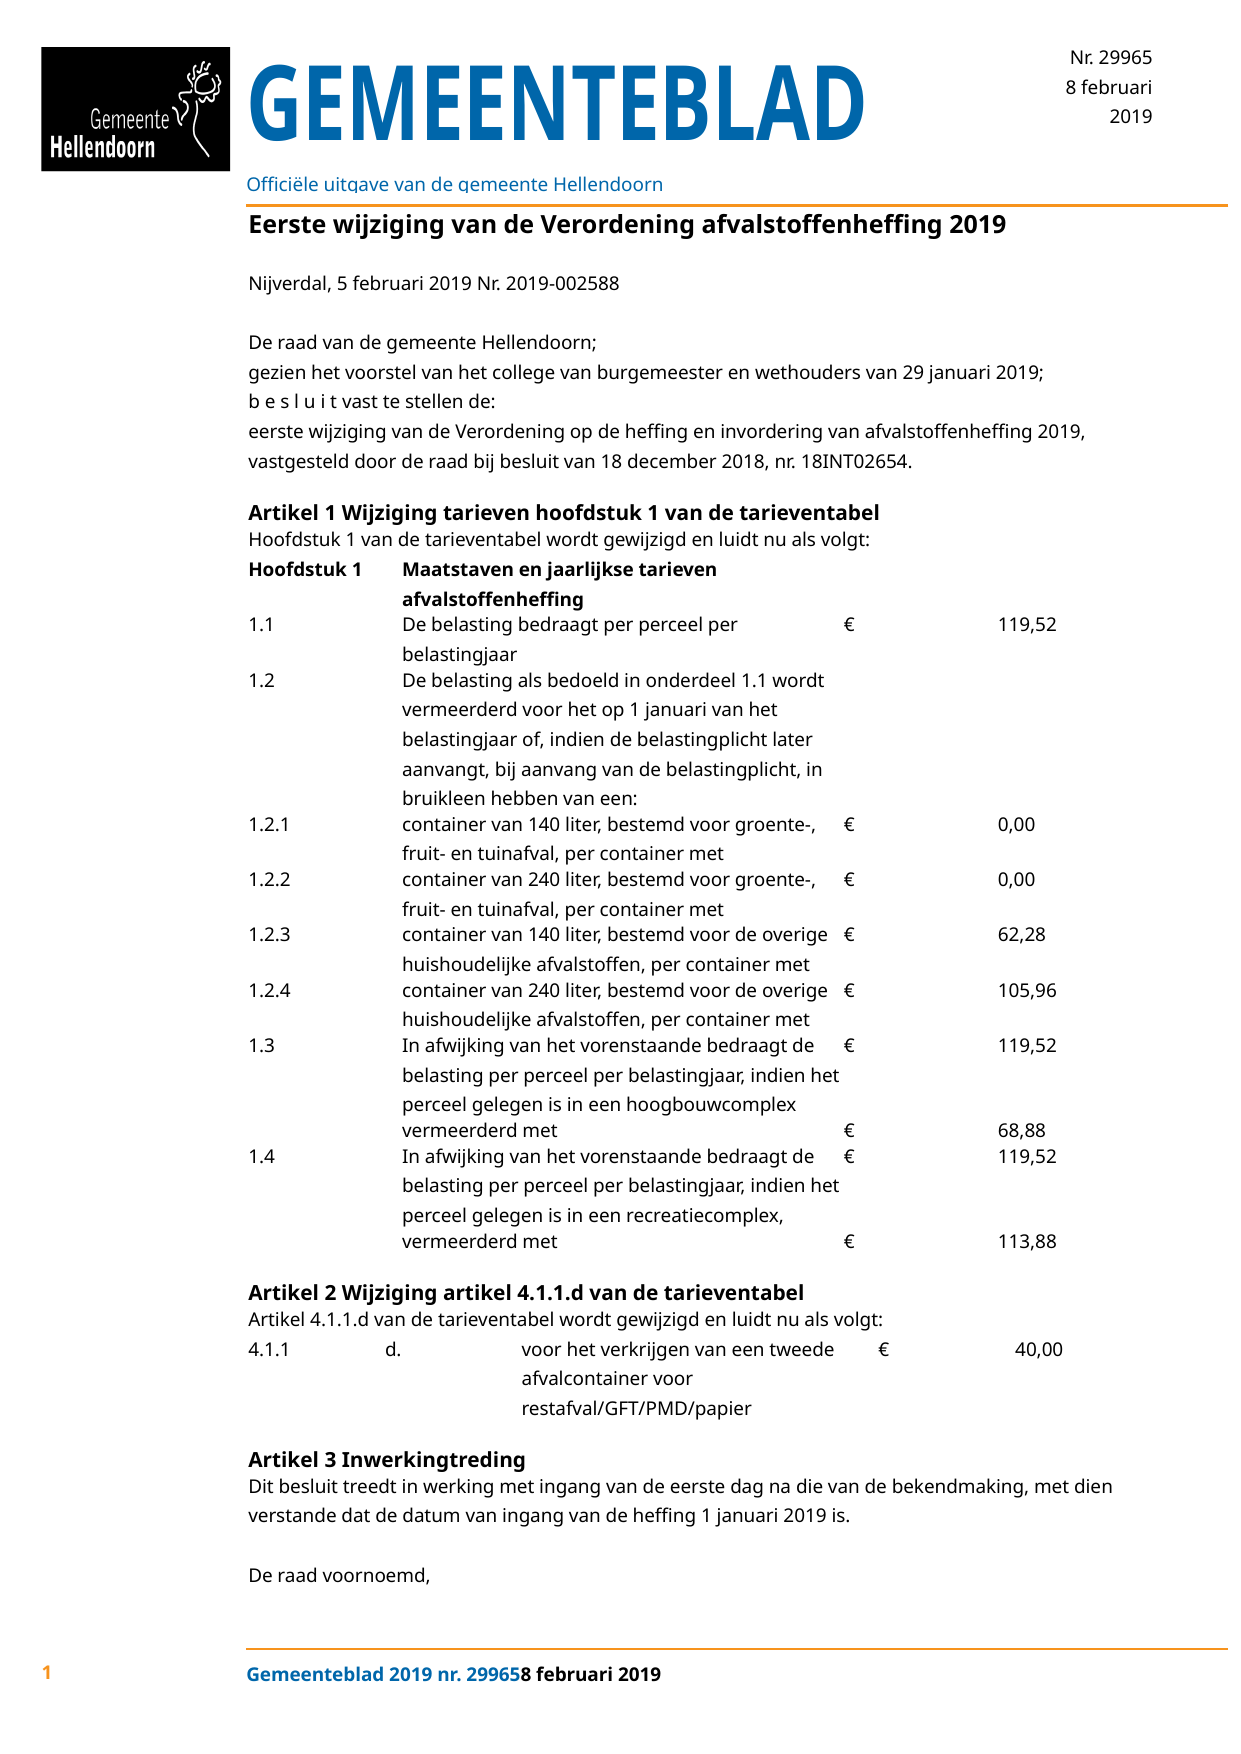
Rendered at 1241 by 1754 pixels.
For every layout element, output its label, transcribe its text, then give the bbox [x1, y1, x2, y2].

text Dit besluit treedt in werking met ingang van de eerste dag na die van de bekendmaking, met dien verstande dat de datum van ingang van de heffing 1 januari 2019 is. [248, 1473, 1152, 1528]
table_cell De belasting bedraagt per perceel per belastingjaar [402, 612, 844, 667]
table_cell container van 140 liter, bestemd voor de overige huishoudelijke afvalstoffen, per container met [402, 922, 844, 977]
table_cell € [844, 977, 998, 1032]
table_header [844, 556, 998, 612]
text gezien het voorstel van het college van burgemeester en wethouders van 29 januari 2019; [248, 359, 1152, 385]
table_cell € [844, 1228, 998, 1253]
table_cell € [844, 612, 998, 667]
table_cell € [844, 1117, 998, 1143]
table_cell € [844, 811, 998, 866]
picture [41, 47, 231, 172]
table_cell 1.2.1 [248, 811, 402, 866]
table_cell [248, 1228, 402, 1253]
text Artikel 1 Wijziging tarieven hoofdstuk 1 van de tarieventabel [248, 498, 1152, 527]
table_cell container van 140 liter, bestemd voor groente-, fruit- en tuinafval, per container met [402, 811, 844, 866]
table_cell container van 240 liter, bestemd voor de overige huishoudelijke afvalstoffen, per container met [402, 977, 844, 1032]
text b e s l u i t vast te stellen de: [248, 389, 1152, 414]
table_cell In afwijking van het vorenstaande bedraagt de belasting per perceel per belastingjaar, indien het perceel gelegen is in een recreatiecomplex, [402, 1143, 844, 1228]
table_cell 1.2 [248, 667, 402, 811]
table_cell 1.1 [248, 612, 402, 667]
table_cell € [844, 922, 998, 977]
table_cell 1.2.2 [248, 866, 402, 922]
text Artikel 2 Wijziging artikel 4.1.1.d van de tarieventabel [248, 1278, 1152, 1306]
table_cell In afwijking van het vorenstaande bedraagt de belasting per perceel per belastingjaar, indien het perceel gelegen is in een hoogbouwcomplex [402, 1032, 844, 1117]
table_cell [998, 667, 1152, 811]
table_header Hoofdstuk 1 [248, 556, 402, 612]
text Artikel 4.1.1.d van de tarieventabel wordt gewijzigd en luidt nu als volgt: [248, 1306, 1152, 1332]
table_cell vermeerderd met [402, 1228, 844, 1253]
table_header voor het verkrijgen van een tweede afvalcontainer voor restafval/GFT/PMD/papier [521, 1336, 878, 1421]
table_cell 119,52 [998, 1032, 1152, 1117]
text eerste wijziging van de Verordening op de heffing en invordering van afvalstoffenheffing 2019, vastgesteld door de raad bij besluit van 18 december 2018, nr. 18INT02654. [248, 418, 1152, 473]
table_cell 62,28 [998, 922, 1152, 977]
text Nijverdal, 5 februari 2019 Nr. 2019-002588 [248, 270, 1152, 296]
table_header € [878, 1336, 1015, 1421]
table_header 40,00 [1015, 1336, 1152, 1421]
table_cell 119,52 [998, 612, 1152, 667]
table_cell container van 240 liter, bestemd voor groente-, fruit- en tuinafval, per container met [402, 866, 844, 922]
table_header 4.1.1 [248, 1336, 385, 1421]
table_cell € [844, 1032, 998, 1117]
table_cell 0,00 [998, 866, 1152, 922]
table_cell 1.3 [248, 1032, 402, 1117]
table_cell 0,00 [998, 811, 1152, 866]
table_header [998, 556, 1152, 612]
table_cell 1.2.3 [248, 922, 402, 977]
table_cell 1.2.4 [248, 977, 402, 1032]
table_cell 105,96 [998, 977, 1152, 1032]
text Artikel 3 Inwerkingtreding [248, 1445, 1152, 1473]
table_cell € [844, 1143, 998, 1228]
table_cell De belasting als bedoeld in onderdeel 1.1 wordt vermeerderd voor het op 1 januari van het belastingjaar of, indien de belastingplicht later aanvangt, bij aanvang van de belastingplicht, in bruikleen hebben van een: [402, 667, 844, 811]
table_cell 119,52 [998, 1143, 1152, 1228]
text De raad van de gemeente Hellendoorn; [248, 329, 1152, 355]
table_cell [248, 1117, 402, 1143]
table_cell 113,88 [998, 1228, 1152, 1253]
table_cell [844, 667, 998, 811]
table_header Maatstaven en jaarlijkse tarieven afvalstoffenheffing [402, 556, 844, 612]
table_cell vermeerderd met [402, 1117, 844, 1143]
table_cell € [844, 866, 998, 922]
table_header d. [385, 1336, 521, 1421]
text De raad voornoemd, [248, 1562, 1152, 1588]
table_cell 1.4 [248, 1143, 402, 1228]
text Hoofdstuk 1 van de tarieventabel wordt gewijzigd en luidt nu als volgt: [248, 527, 1152, 552]
text Eerste wijziging van de Verordening afvalstoffenheffing 2019 [248, 207, 1152, 241]
table_cell 68,88 [998, 1117, 1152, 1143]
